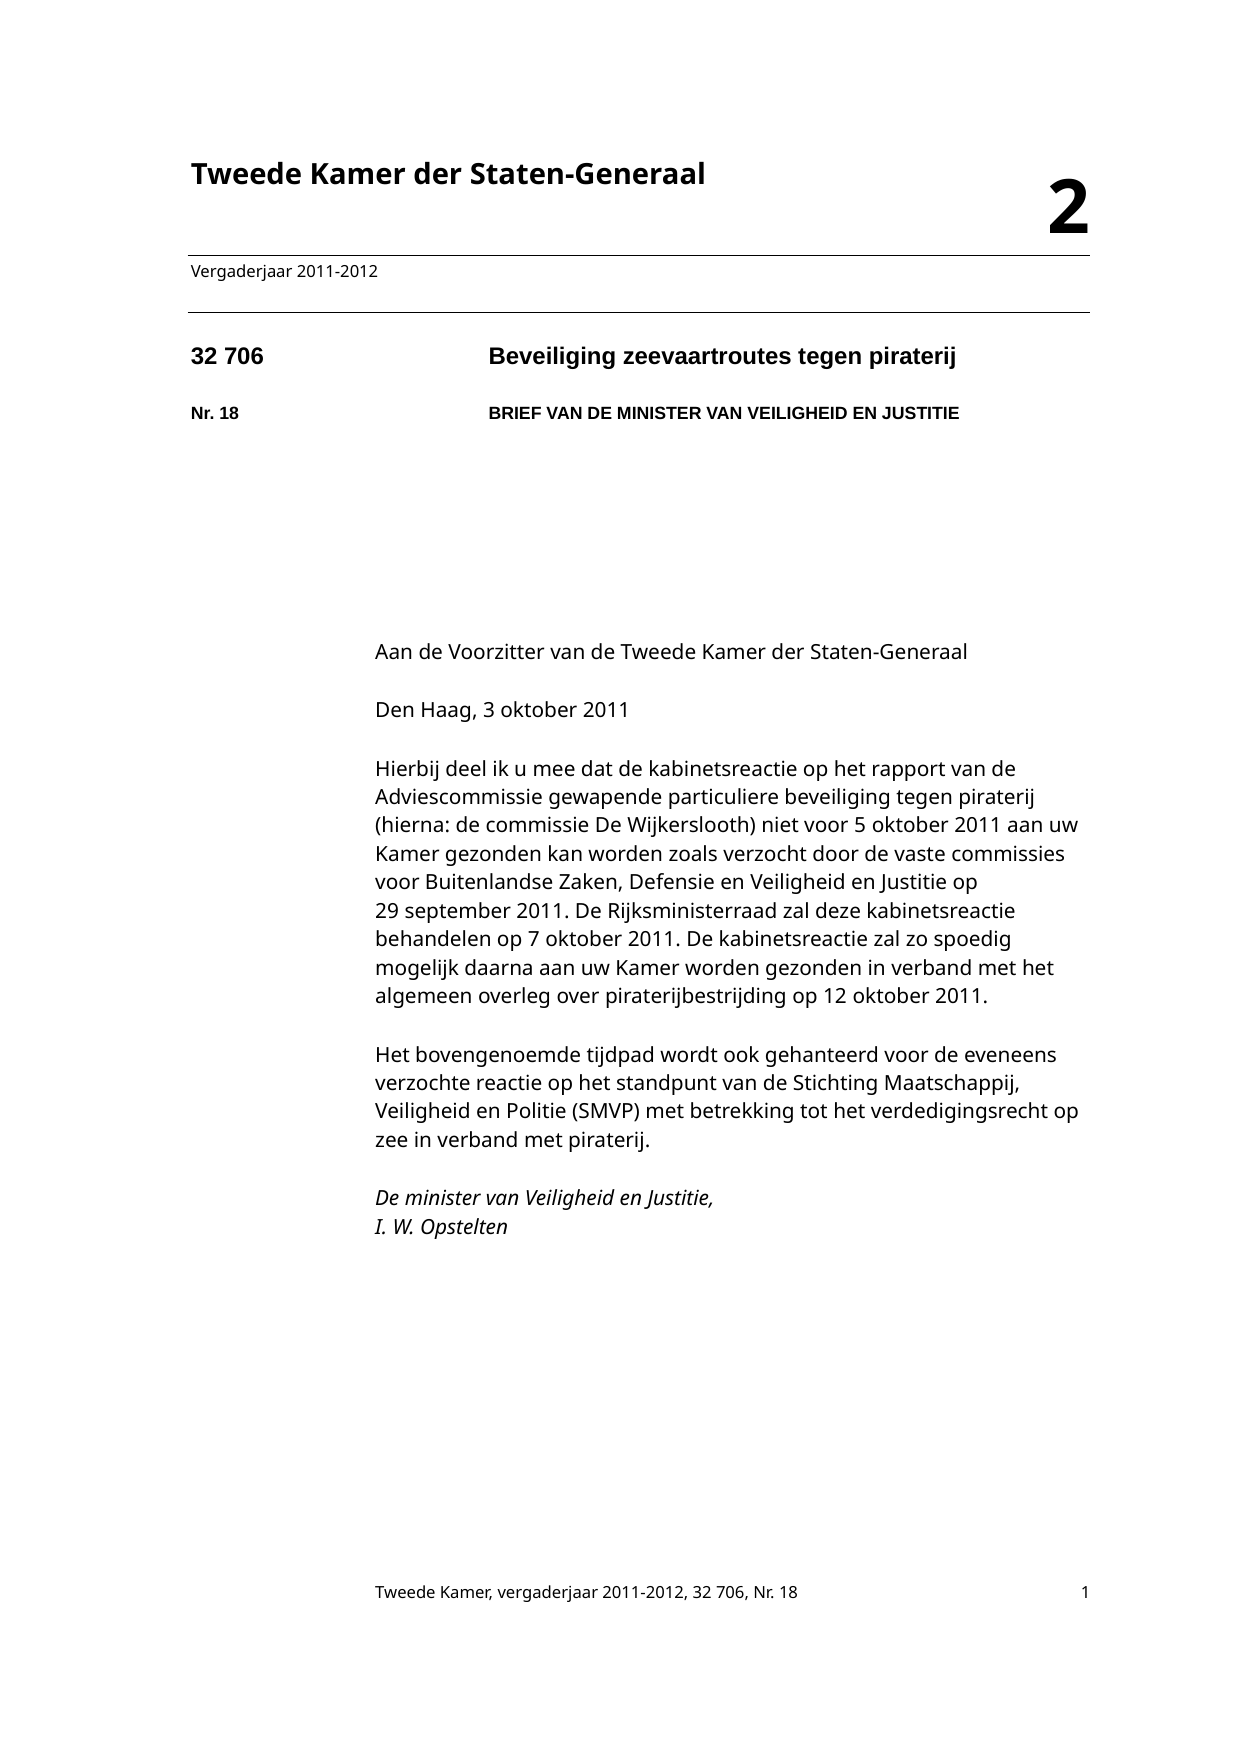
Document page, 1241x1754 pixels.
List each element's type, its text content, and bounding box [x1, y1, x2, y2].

text Aan de Voorzitter van de Tweede Kamer der Staten-Generaal [375, 637, 1090, 665]
text Den Haag, 3 oktober 2011 [375, 695, 1090, 724]
table_cell [485, 313, 1090, 339]
text I. W. Opstelten [375, 1212, 1090, 1240]
table_cell Vergaderjaar 2011-2012 [188, 256, 485, 312]
table_cell Beveiliging zeevaartroutes tegen piraterij [485, 339, 1090, 399]
text De minister van Veiligheid en Justitie, [375, 1183, 1090, 1212]
table_cell 32 706 [188, 339, 485, 399]
table_cell [485, 256, 1090, 312]
table_header 2 [910, 150, 1090, 255]
table_header Tweede Kamer der Staten-Generaal [188, 150, 909, 255]
table_cell BRIEF VAN DE MINISTER VAN VEILIGHEID EN JUSTITIE [485, 399, 1090, 518]
table_cell Nr. 18 [188, 399, 485, 518]
text Hierbij deel ik u mee dat de kabinetsreactie op het rapport van de Adviescommissie gewapende particuliere beveiliging tegen piraterij (hierna: de commissie De Wijkerslooth) niet voor 5 oktober 2011 aan uw Kamer gezonden kan worden zoals verzocht door de vaste commissies voor Buitenlandse Zaken, Defensie en Veiligheid en Justitie op 29 september 2011. De Rijksministerraad zal deze kabinetsreactie behandelen op 7 oktober 2011. De kabinetsreactie zal zo spoedig mogelijk daarna aan uw Kamer worden gezonden in verband met het algemeen overleg over piraterijbestrijding op 12 oktober 2011. [375, 754, 1090, 1010]
table_cell [188, 313, 485, 339]
text Het bovengenoemde tijdpad wordt ook gehanteerd voor de eveneens verzochte reactie op het standpunt van de Stichting Maatschappij, Veiligheid en Politie (SMVP) met betrekking tot het verdedigingsrecht op zee in verband met piraterij. [375, 1040, 1090, 1153]
